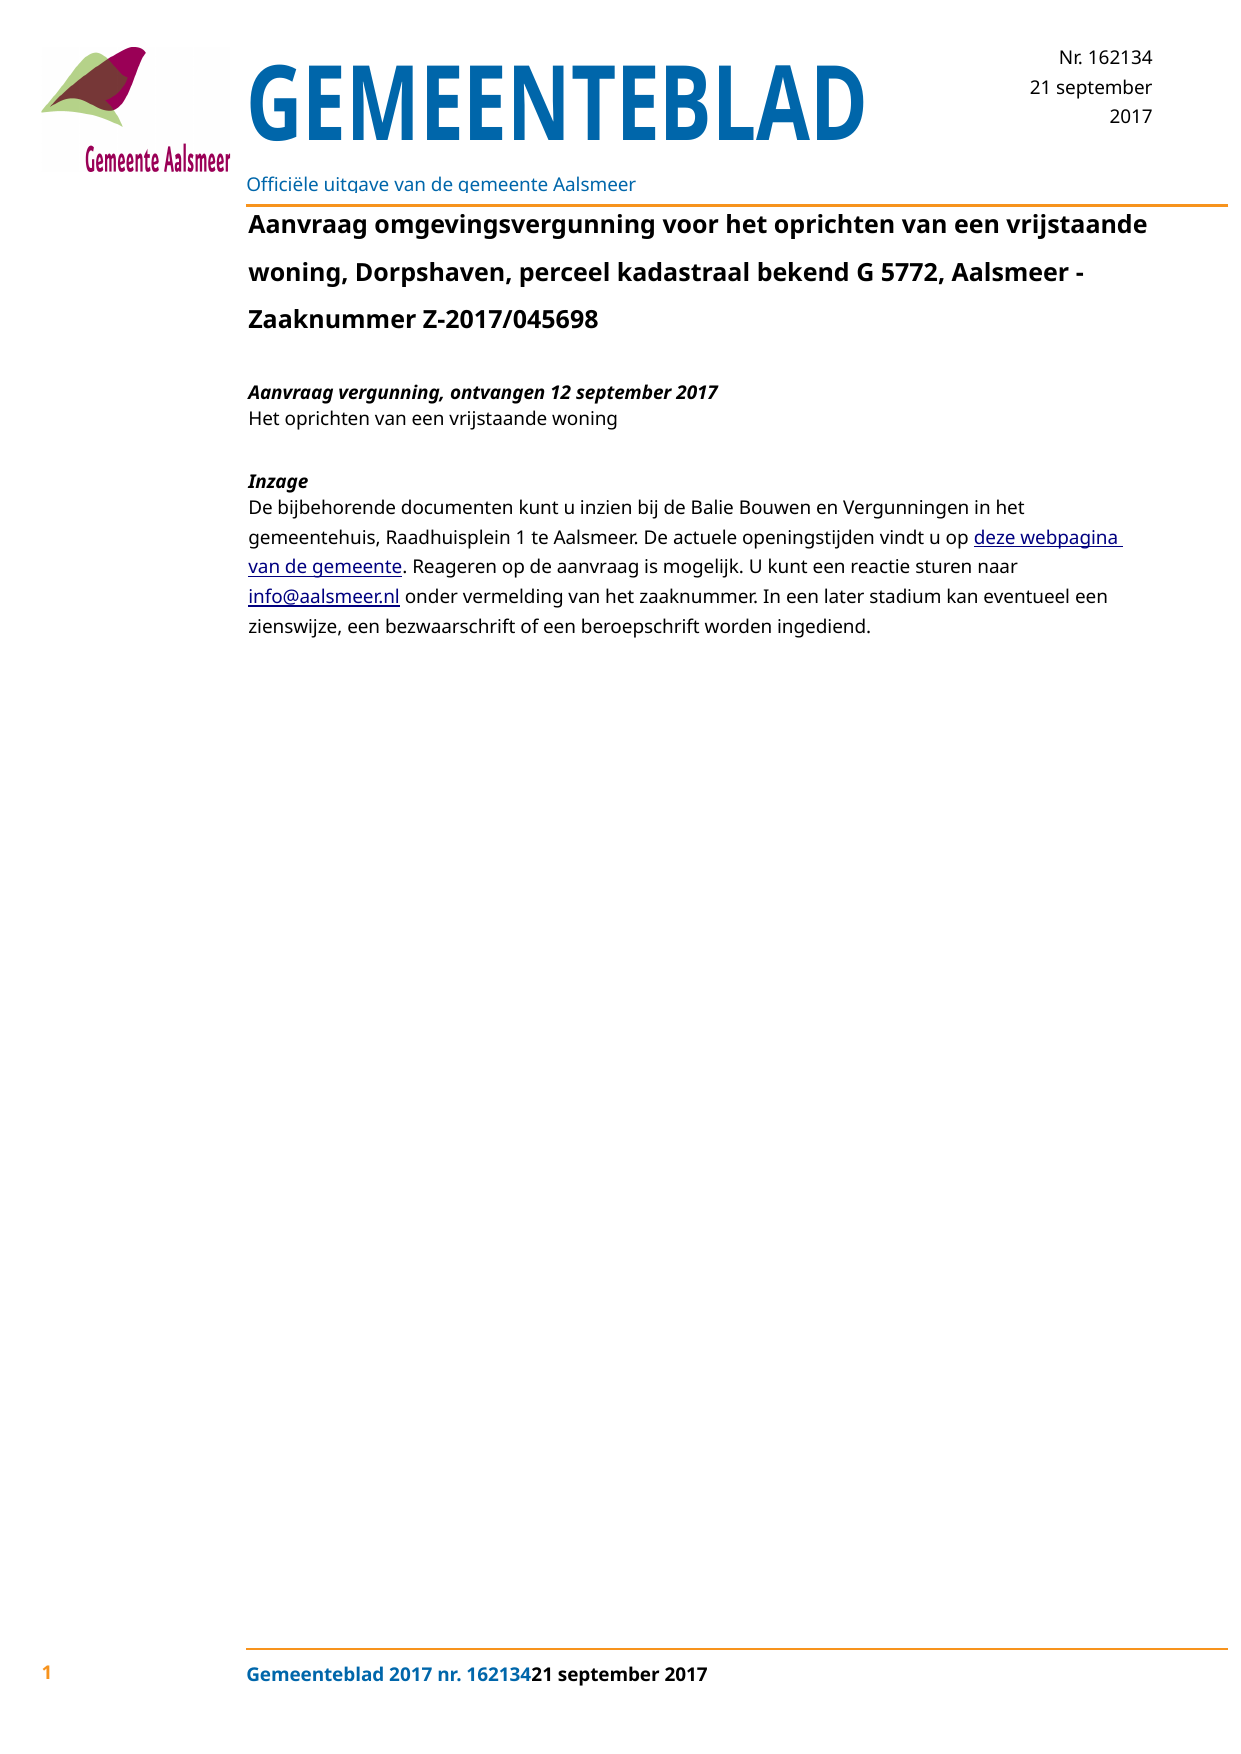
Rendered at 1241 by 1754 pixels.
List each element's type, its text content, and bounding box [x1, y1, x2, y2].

text De bijbehorende documenten kunt u inzien bij de Balie Bouwen en Vergunningen in het gemeentehuis, Raadhuisplein 1 te Aalsmeer. De actuele openingstijden vindt u op deze webpagina van de gemeente. Reageren op de aanvraag is mogelijk. U kunt een reactie sturen naar info@aalsmeer.nl onder vermelding van het zaaknummer. In een later stadium kan eventueel een zienswijze, een bezwaarschrift of een beroepschrift worden ingediend. [248, 494, 1152, 638]
text Aanvraag vergunning, ontvangen 12 september 2017 [248, 379, 1152, 405]
text Inzage [248, 469, 1152, 494]
picture [41, 47, 231, 172]
text Het oprichten van een vrijstaande woning [248, 405, 1152, 431]
text ​ [248, 663, 1152, 689]
text Aanvraag omgevingsvergunning voor het oprichten van een vrijstaande woning, Dorpshaven, perceel kadastraal bekend G 5772, Aalsmeer - Zaaknummer Z-2017/045698 [248, 207, 1152, 336]
